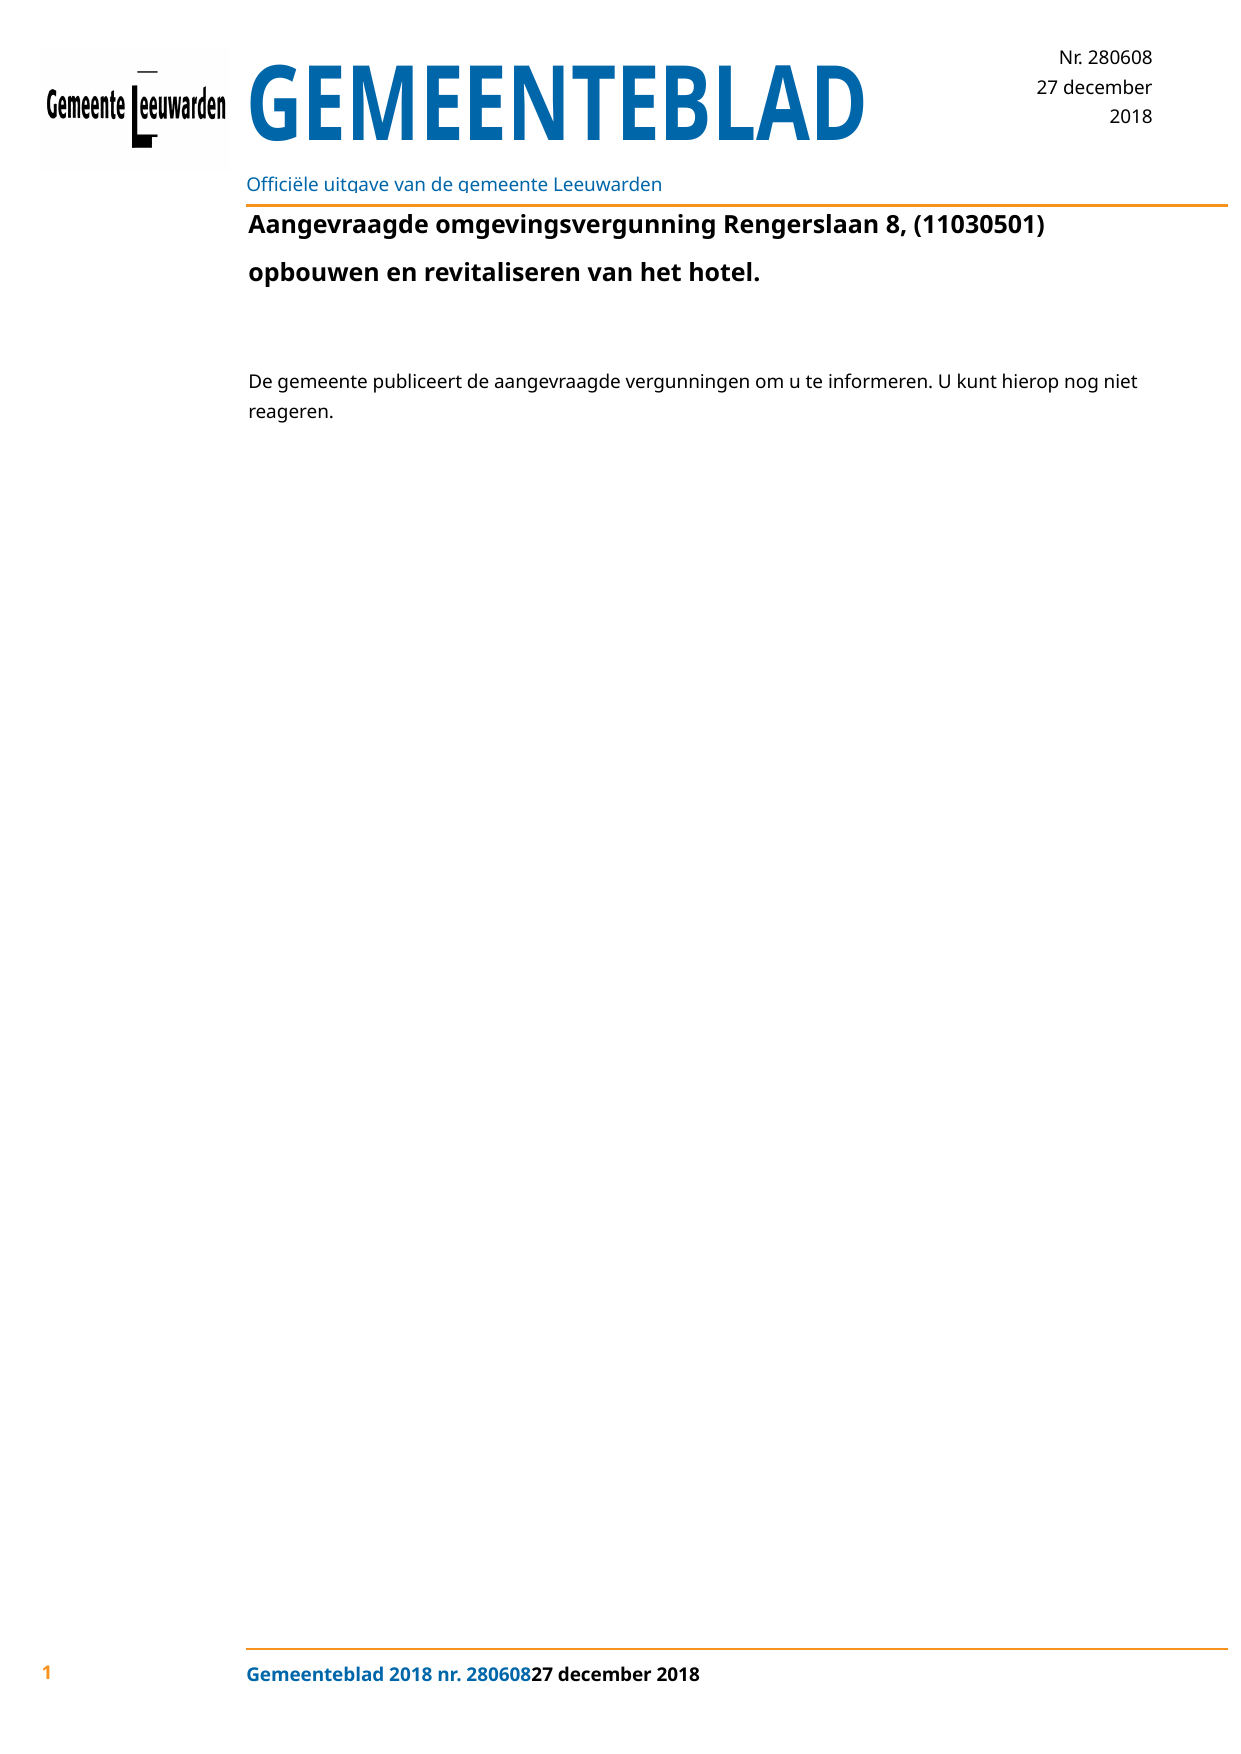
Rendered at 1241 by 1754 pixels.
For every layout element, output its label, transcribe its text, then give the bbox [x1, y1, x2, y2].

text De gemeente publiceert de aangevraagde vergunningen om u te informeren. U kunt hierop nog niet reageren. [248, 368, 1152, 424]
picture [41, 47, 231, 172]
text Aangevraagde omgevingsvergunning Rengerslaan 8, (11030501) opbouwen en revitaliseren van het hotel. [248, 207, 1152, 288]
